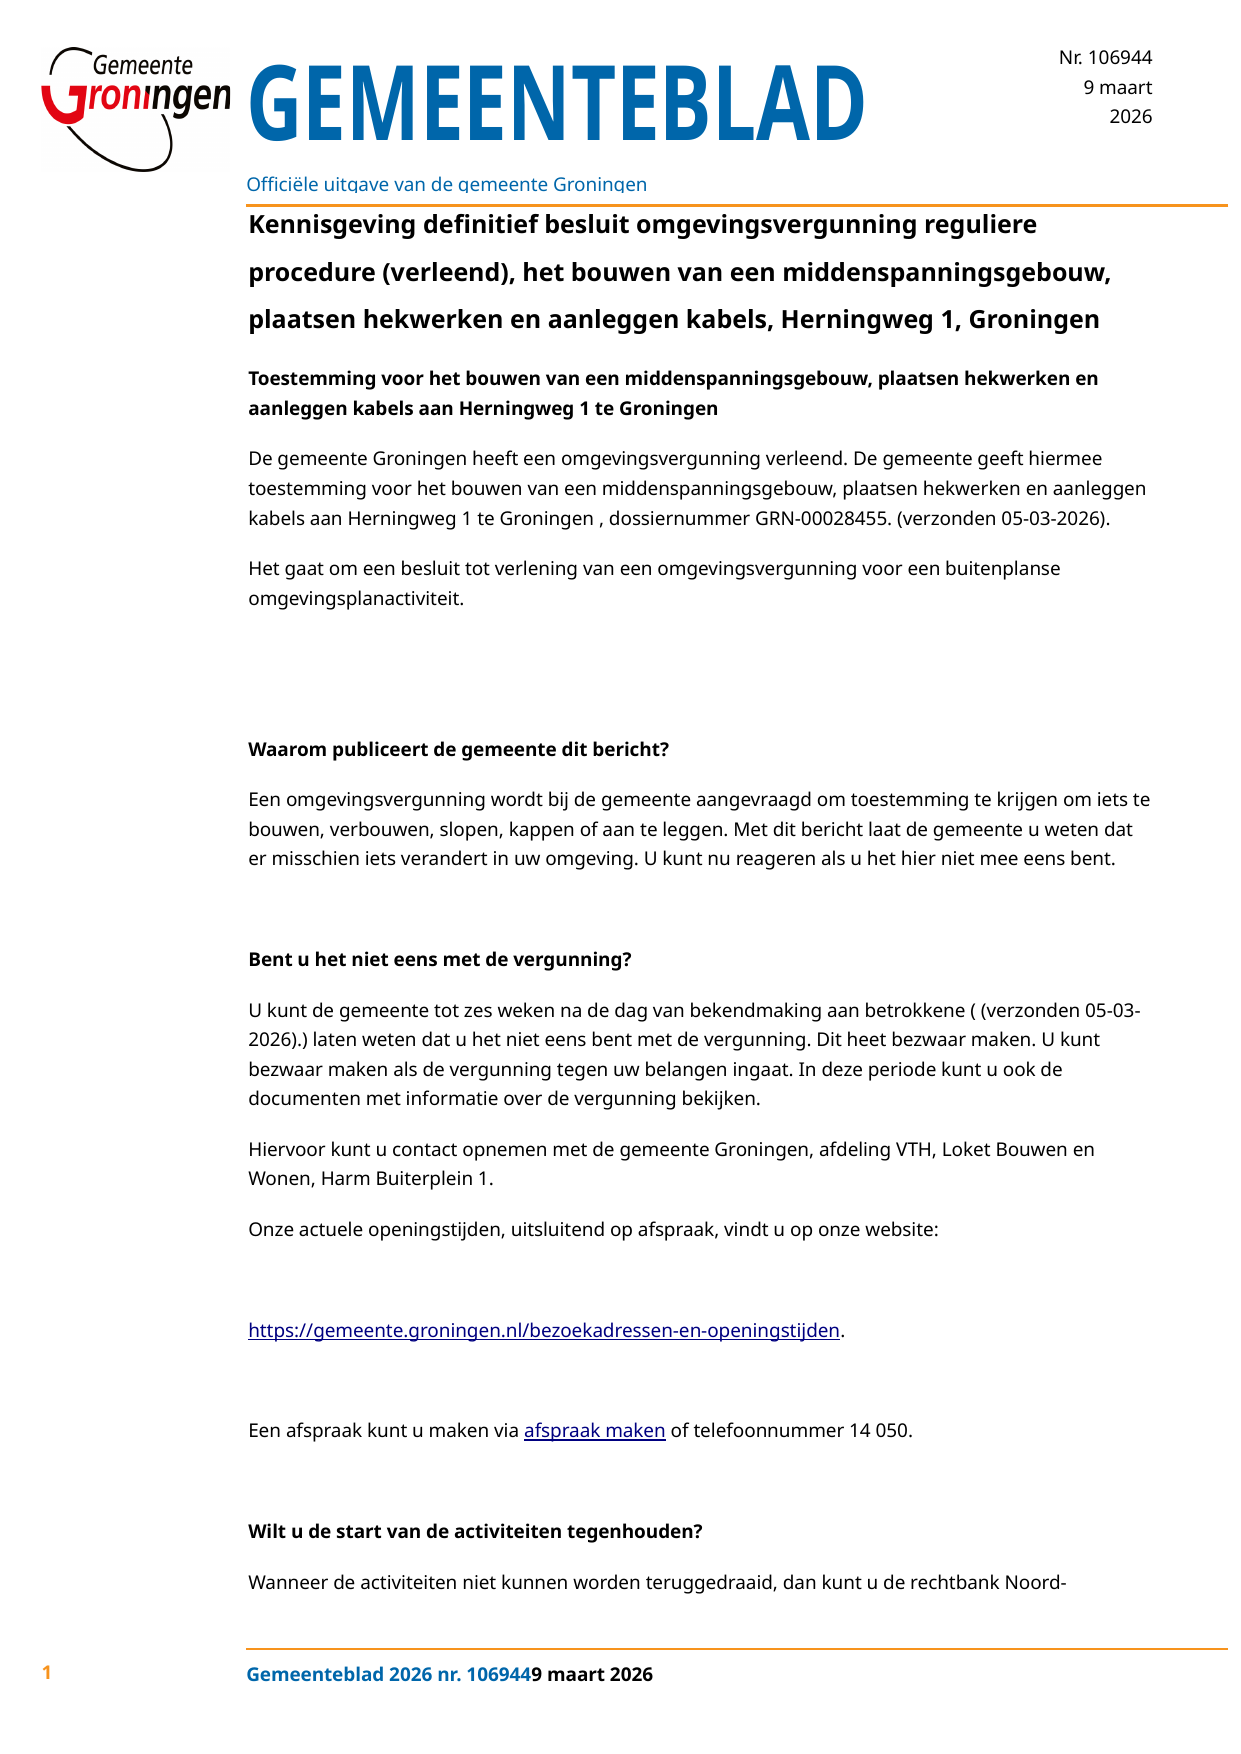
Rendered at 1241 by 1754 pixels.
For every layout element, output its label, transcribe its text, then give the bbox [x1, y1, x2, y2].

text Kennisgeving definitief besluit omgevingsvergunning reguliere procedure (verleend), het bouwen van een middenspanningsgebouw, plaatsen hekwerken en aanleggen kabels, Herningweg 1, Groningen [248, 207, 1152, 336]
text https://gemeente.groningen.nl/bezoekadressen-en-openingstijden. [248, 1317, 1152, 1342]
text De gemeente Groningen heeft een omgevingsvergunning verleend. De gemeente geeft hiermee toestemming voor het bouwen van een middenspanningsgebouw, plaatsen hekwerken en aanleggen kabels aan Herningweg 1 te Groningen , dossiernummer GRN-00028455. (verzonden 05-03-2026). [248, 446, 1152, 530]
picture [41, 47, 231, 172]
text Wilt u de start van de activiteiten tegenhouden? [248, 1518, 1152, 1544]
text Toestemming voor het bouwen van een middenspanningsgebouw, plaatsen hekwerken en aanleggen kabels aan Herningweg 1 te Groningen [248, 366, 1152, 421]
text U kunt de gemeente tot zes weken na de dag van bekendmaking aan betrokkene ( (verzonden 05-03-2026).) laten weten dat u het niet eens bent met de vergunning. Dit heet bezwaar maken. U kunt bezwaar maken als de vergunning tegen uw belangen ingaat. In deze periode kunt u ook de documenten met informatie over de vergunning bekijken. [248, 997, 1152, 1111]
text Waarom publiceert de gemeente dit bericht? [248, 736, 1152, 762]
text Hiervoor kunt u contact opnemen met de gemeente Groningen, afdeling VTH, Loket Bouwen en Wonen, Harm Buiterplein 1. [248, 1136, 1152, 1191]
text Onze actuele openingstijden, uitsluitend op afspraak, vindt u op onze website: [248, 1216, 1152, 1242]
text Wanneer de activiteiten niet kunnen worden teruggedraaid, dan kunt u de rechtbank Noord- [248, 1569, 1152, 1594]
text Een omgevingsvergunning wordt bij de gemeente aangevraagd om toestemming te krijgen om iets te bouwen, verbouwen, slopen, kappen of aan te leggen. Met dit bericht laat de gemeente u weten dat er misschien iets verandert in uw omgeving. U kunt nu reageren als u het hier niet mee eens bent. [248, 786, 1152, 871]
text Het gaat om een besluit tot verlening van een omgevingsvergunning voor een buitenplanse omgevingsplanactiviteit. [248, 555, 1152, 610]
text Bent u het niet eens met de vergunning? [248, 946, 1152, 972]
text Een afspraak kunt u maken via afspraak maken of telefoonnummer 14 050. [248, 1418, 1152, 1443]
